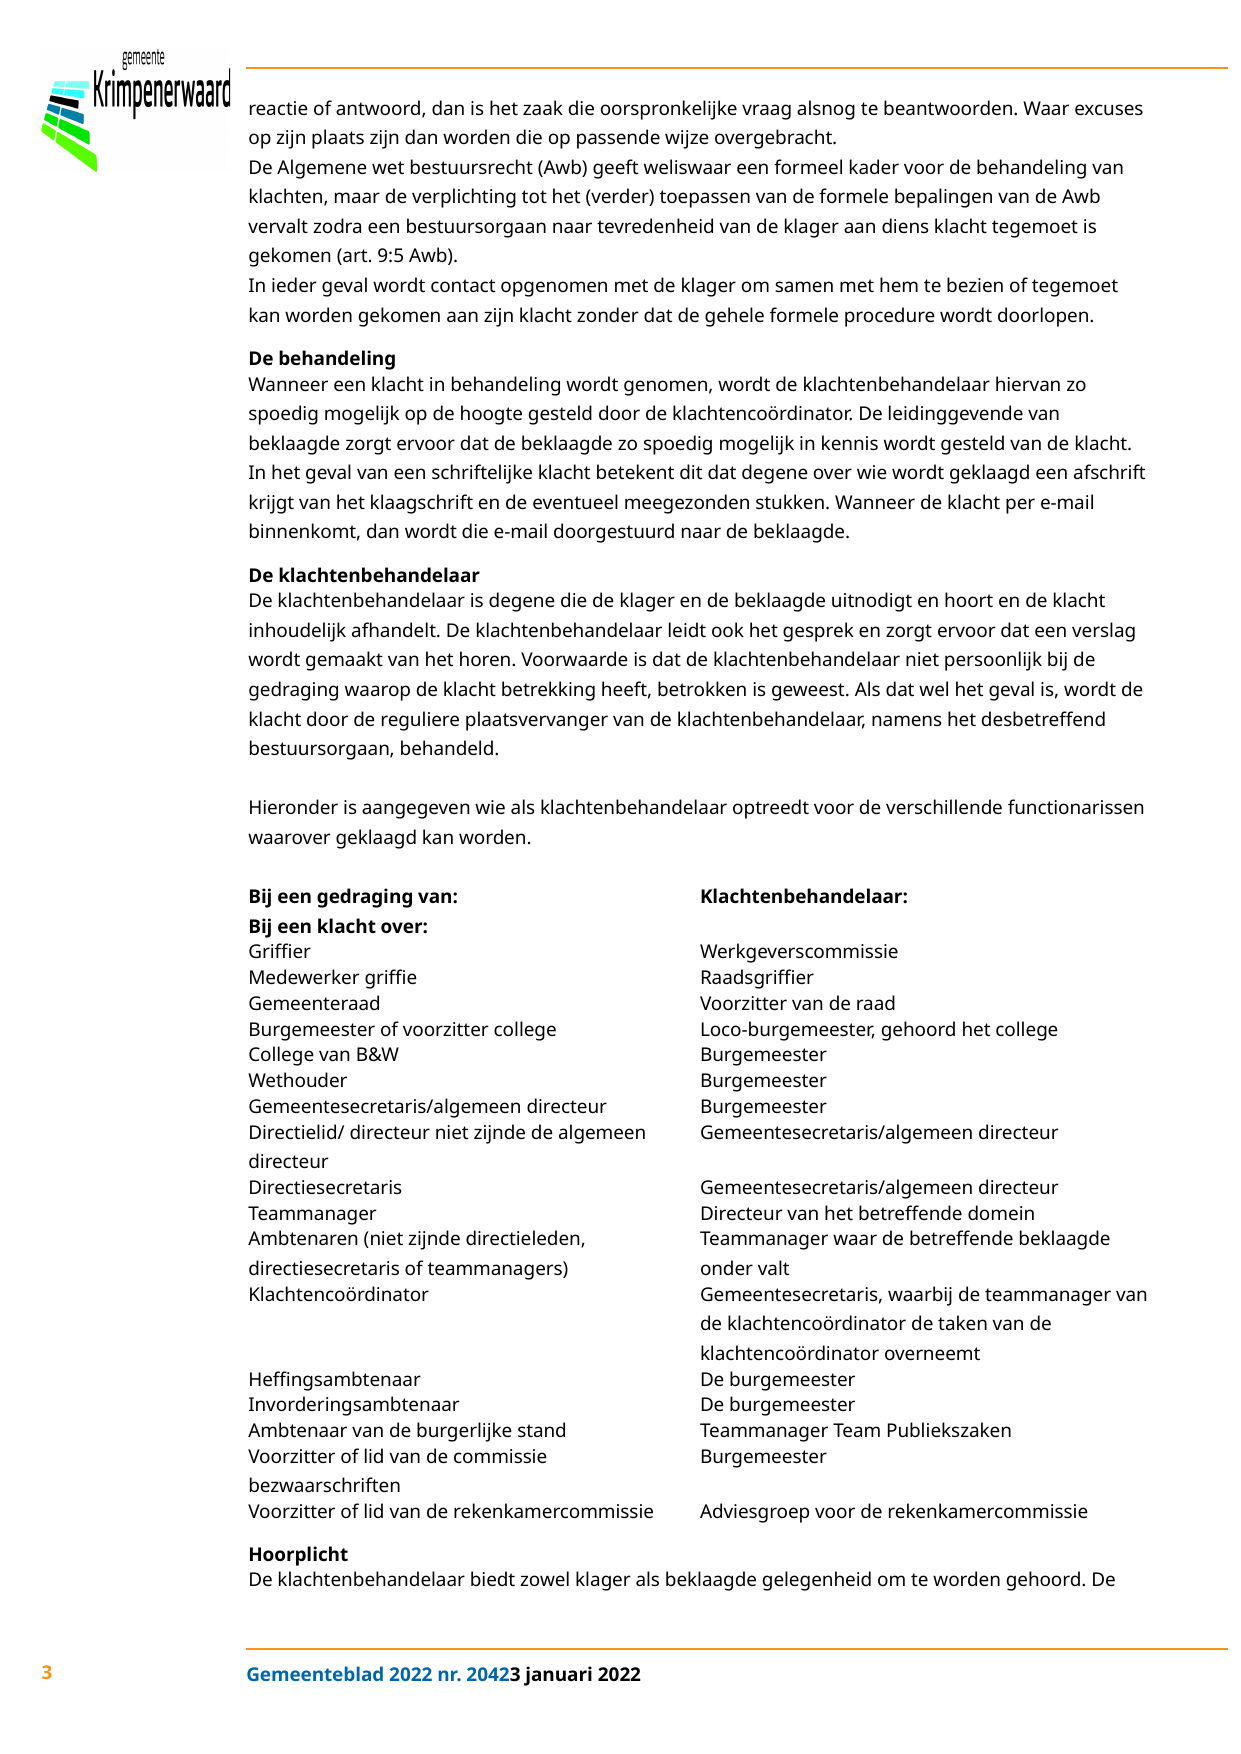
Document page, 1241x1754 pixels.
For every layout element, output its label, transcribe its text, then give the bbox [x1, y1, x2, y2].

table_cell Wethouder [248, 1068, 700, 1093]
table_cell Gemeentesecretaris/algemeen directeur [700, 1174, 1152, 1200]
text De behandeling [248, 345, 1152, 371]
table_cell Griffier [248, 939, 700, 964]
table_header Klachtenbehandelaar: [700, 884, 1152, 939]
text De klachtenbehandelaar [248, 562, 1152, 587]
picture [41, 47, 231, 172]
table_header Bij een gedraging van: Bij een klacht over: [248, 884, 700, 939]
table_cell Heffingsambtenaar [248, 1366, 700, 1392]
table_cell Gemeentesecretaris/algemeen directeur [248, 1093, 700, 1119]
text reactie of antwoord, dan is het zaak die oorspronkelijke vraag alsnog te beantwoorden. Waar excuses op zijn plaats zijn dan worden die op passende wijze overgebracht. [248, 95, 1152, 150]
table_cell Teammanager Team Publiekszaken [700, 1417, 1152, 1443]
table_cell Gemeenteraad [248, 990, 700, 1016]
table_cell Invorderingsambtenaar [248, 1392, 700, 1417]
table_cell Gemeentesecretaris, waarbij de teammanager van de klachtencoördinator de taken van de klachtencoördinator overneemt [700, 1281, 1152, 1366]
table_cell Directielid/ directeur niet zijnde de algemeen directeur [248, 1119, 700, 1174]
text Hieronder is aangegeven wie als klachtenbehandelaar optreedt voor de verschillende functionarissen waarover geklaagd kan worden. [248, 794, 1152, 850]
table_cell Klachtencoördinator [248, 1281, 700, 1366]
text De Algemene wet bestuursrecht (Awb) geeft weliswaar een formeel kader voor de behandeling van klachten, maar de verplichting tot het (verder) toepassen van de formele bepalingen van de Awb vervalt zodra een bestuursorgaan naar tevredenheid van de klager aan diens klacht tegemoet is gekomen (art. 9:5 Awb). [248, 154, 1152, 268]
text De klachtenbehandelaar biedt zowel klager als beklaagde gelegenheid om te worden gehoord. De [248, 1567, 1152, 1592]
table_cell Burgemeester [700, 1042, 1152, 1067]
table_cell Directeur van het betreffende domein [700, 1200, 1152, 1226]
table_cell Loco-burgemeester, gehoord het college [700, 1016, 1152, 1042]
table_cell Voorzitter of lid van de rekenkamercommissie [248, 1498, 700, 1524]
table_cell De burgemeester [700, 1392, 1152, 1417]
text De klachtenbehandelaar is degene die de klager en de beklaagde uitnodigt en hoort en de klacht inhoudelijk afhandelt. De klachtenbehandelaar leidt ook het gesprek en zorgt ervoor dat een verslag wordt gemaakt van het horen. Voorwaarde is dat de klachtenbehandelaar niet persoonlijk bij de gedraging waarop de klacht betrekking heeft, betrokken is geweest. Als dat wel het geval is, wordt de klacht door de reguliere plaatsvervanger van de klachtenbehandelaar, namens het desbetreffend bestuursorgaan, behandeld. [248, 587, 1152, 761]
table_cell Adviesgroep voor de rekenkamercommissie [700, 1498, 1152, 1524]
table_cell Burgemeester [700, 1093, 1152, 1119]
table_cell Werkgeverscommissie [700, 939, 1152, 964]
table_cell Voorzitter van de raad [700, 990, 1152, 1016]
text Wanneer een klacht in behandeling wordt genomen, wordt de klachtenbehandelaar hiervan zo spoedig mogelijk op de hoogte gesteld door de klachtencoördinator. De leidinggevende van beklaagde zorgt ervoor dat de beklaagde zo spoedig mogelijk in kennis wordt gesteld van de klacht. In het geval van een schriftelijke klacht betekent dit dat degene over wie wordt geklaagd een afschrift krijgt van het klaagschrift en de eventueel meegezonden stukken. Wanneer de klacht per e-mail binnenkomt, dan wordt die e-mail doorgestuurd naar de beklaagde. [248, 371, 1152, 544]
table_cell De burgemeester [700, 1366, 1152, 1392]
text Hoorplicht [248, 1541, 1152, 1567]
table_cell Ambtenaren (niet zijnde directieleden, directiesecretaris of teammanagers) [248, 1226, 700, 1281]
table_cell Raadsgriffier [700, 965, 1152, 990]
table_cell Teammanager [248, 1200, 700, 1226]
text In ieder geval wordt contact opgenomen met de klager om samen met hem te bezien of tegemoet kan worden gekomen aan zijn klacht zonder dat de gehele formele procedure wordt doorlopen. [248, 272, 1152, 328]
table_cell Burgemeester of voorzitter college [248, 1016, 700, 1042]
table_cell Directiesecretaris [248, 1174, 700, 1200]
table_cell Teammanager waar de betreffende beklaagde onder valt [700, 1226, 1152, 1281]
table_cell College van B&W [248, 1042, 700, 1067]
table_cell Ambtenaar van de burgerlijke stand [248, 1417, 700, 1443]
table_cell Medewerker griffie [248, 965, 700, 990]
table_cell Gemeentesecretaris/algemeen directeur [700, 1119, 1152, 1174]
table_cell Burgemeester [700, 1068, 1152, 1093]
table_cell Voorzitter of lid van de commissie bezwaarschriften [248, 1443, 700, 1498]
table_cell Burgemeester [700, 1443, 1152, 1498]
